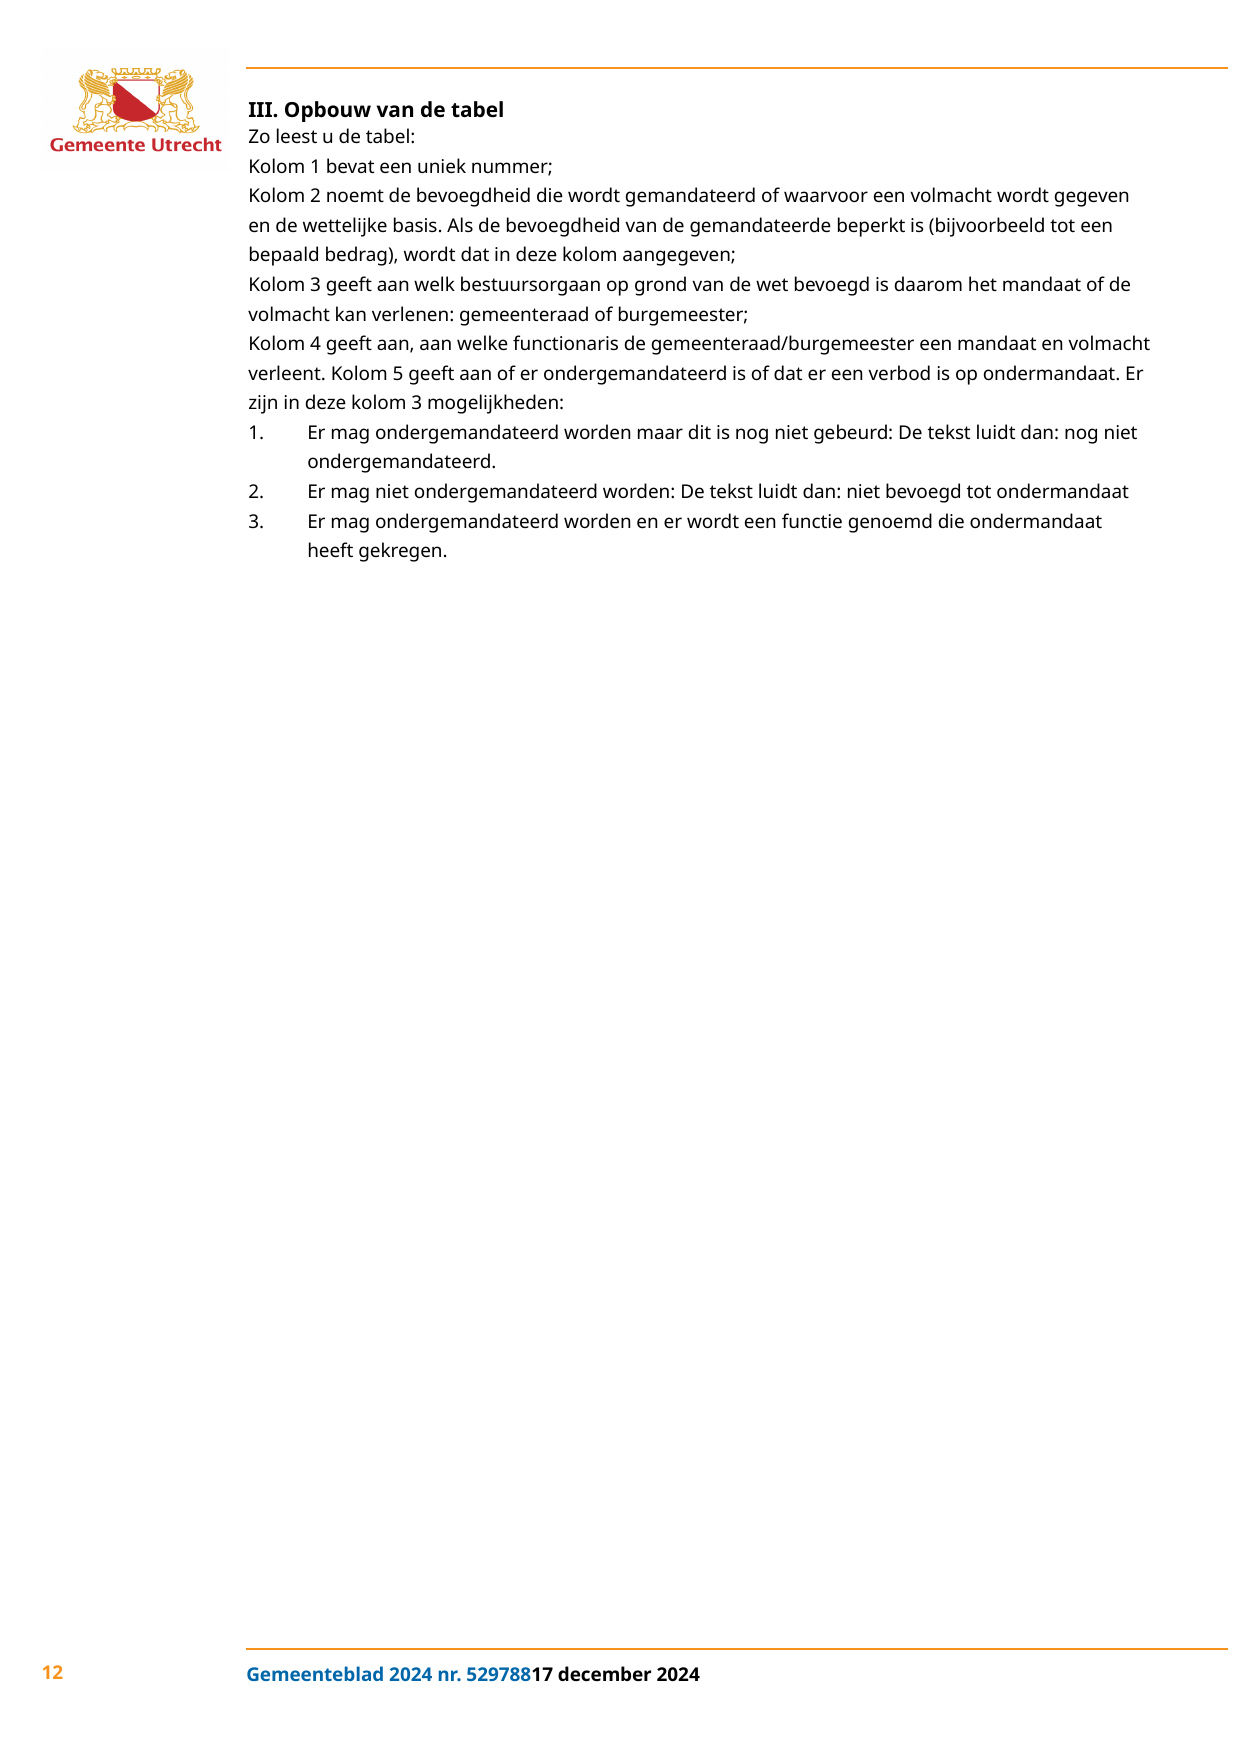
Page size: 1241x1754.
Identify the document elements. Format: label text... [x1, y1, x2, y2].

text Kolom 3 geeft aan welk bestuursorgaan op grond van de wet bevoegd is daarom het mandaat of de volmacht kan verlenen: gemeenteraad of burgemeester; [248, 271, 1152, 327]
text Kolom 2 noemt de bevoegdheid die wordt gemandateerd of waarvoor een volmacht wordt gegeven en de wettelijke basis. Als de bevoegdheid van de gemandateerde beperkt is (bijvoorbeeld tot een bepaald bedrag), wordt dat in deze kolom aangegeven; [248, 182, 1152, 267]
text III. Opbouw van de tabel [248, 95, 1152, 123]
text Kolom 1 bevat een uniek nummer; [248, 153, 1152, 179]
text Zo leest u de tabel: [248, 123, 1152, 149]
picture [41, 47, 231, 172]
list Er mag ondergemandateerd worden en er wordt een functie genoemd die ondermandaat heeft gekregen. [248, 508, 1152, 563]
list Er mag niet ondergemandateerd worden: De tekst luidt dan: niet bevoegd tot ondermandaat [248, 478, 1152, 504]
text Kolom 4 geeft aan, aan welke functionaris de gemeenteraad/burgemeester een mandaat en volmacht verleent. Kolom 5 geeft aan of er ondergemandateerd is of dat er een verbod is op ondermandaat. Er zijn in deze kolom 3 mogelijkheden: [248, 330, 1152, 415]
list Er mag ondergemandateerd worden maar dit is nog niet gebeurd: De tekst luidt dan: nog niet ondergemandateerd. [248, 419, 1152, 474]
